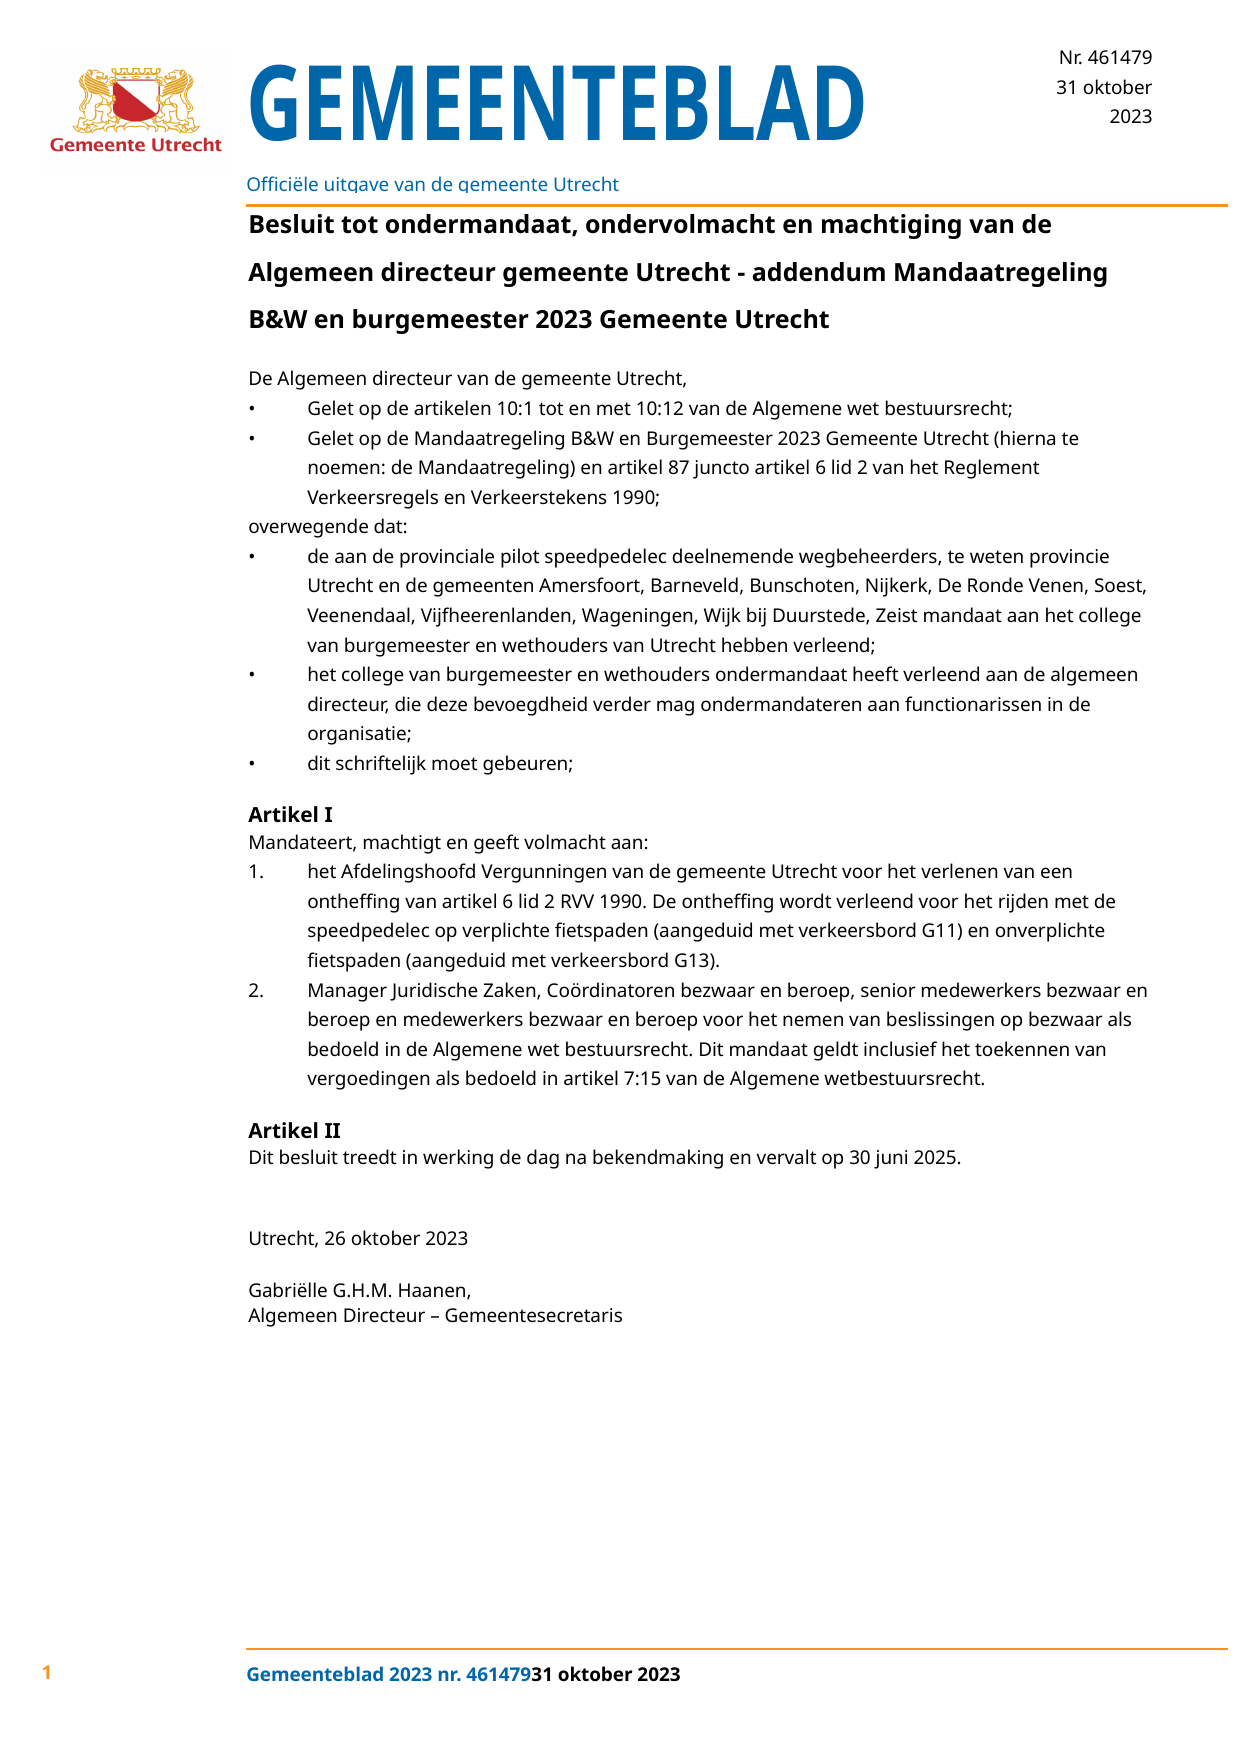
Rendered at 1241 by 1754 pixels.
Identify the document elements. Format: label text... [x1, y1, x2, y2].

text Dit besluit treedt in werking de dag na bekendmaking en vervalt op 30 juni 2025. [248, 1144, 1152, 1170]
text Artikel II [248, 1116, 1152, 1144]
text Artikel I [248, 801, 1152, 829]
list Manager Juridische Zaken, Coördinatoren bezwaar en beroep, senior medewerkers bezwaar en beroep en medewerkers bezwaar en beroep voor het nemen van beslissingen op bezwaar als bedoeld in de Algemene wet bestuursrecht. Dit mandaat geldt inclusief het toekennen van vergoedingen als bedoeld in artikel 7:15 van de Algemene wetbestuursrecht. [248, 977, 1152, 1091]
text overwegende dat: [248, 513, 1152, 539]
text Algemeen Directeur – Gemeentesecretaris [248, 1303, 1152, 1328]
text Mandateert, machtigt en geeft volmacht aan: [248, 829, 1152, 855]
text De Algemeen directeur van de gemeente Utrecht, [248, 366, 1152, 391]
text Besluit tot ondermandaat, ondervolmacht en machtiging van de Algemeen directeur gemeente Utrecht - addendum Mandaatregeling B&W en burgemeester 2023 Gemeente Utrecht [248, 207, 1152, 336]
list Gelet op de Mandaatregeling B&W en Burgemeester 2023 Gemeente Utrecht (hierna te noemen: de Mandaatregeling) en artikel 87 juncto artikel 6 lid 2 van het Reglement Verkeersregels en Verkeerstekens 1990; [248, 425, 1152, 509]
list Gelet op de artikelen 10:1 tot en met 10:12 van de Algemene wet bestuursrecht; [248, 395, 1152, 421]
list dit schriftelijk moet gebeuren; [248, 750, 1152, 776]
list het Afdelingshoofd Vergunningen van de gemeente Utrecht voor het verlenen van een ontheffing van artikel 6 lid 2 RVV 1990. De ontheffing wordt verleend voor het rijden met de speedpedelec op verplichte fietspaden (aangeduid met verkeersbord G11) en onverplichte fietspaden (aangeduid met verkeersbord G13). [248, 858, 1152, 973]
text Utrecht, 26 oktober 2023 [248, 1226, 1152, 1251]
text Gabriëlle G.H.M. Haanen, [248, 1277, 1152, 1303]
list de aan de provinciale pilot speedpedelec deelnemende wegbeheerders, te weten provincie Utrecht en de gemeenten Amersfoort, Barneveld, Bunschoten, Nijkerk, De Ronde Venen, Soest, Veenendaal, Vijfheerenlanden, Wageningen, Wijk bij Duurstede, Zeist mandaat aan het college van burgemeester en wethouders van Utrecht hebben verleend; [248, 543, 1152, 657]
list het college van burgemeester en wethouders ondermandaat heeft verleend aan de algemeen directeur, die deze bevoegdheid verder mag ondermandateren aan functionarissen in de organisatie; [248, 661, 1152, 746]
picture [41, 47, 231, 172]
